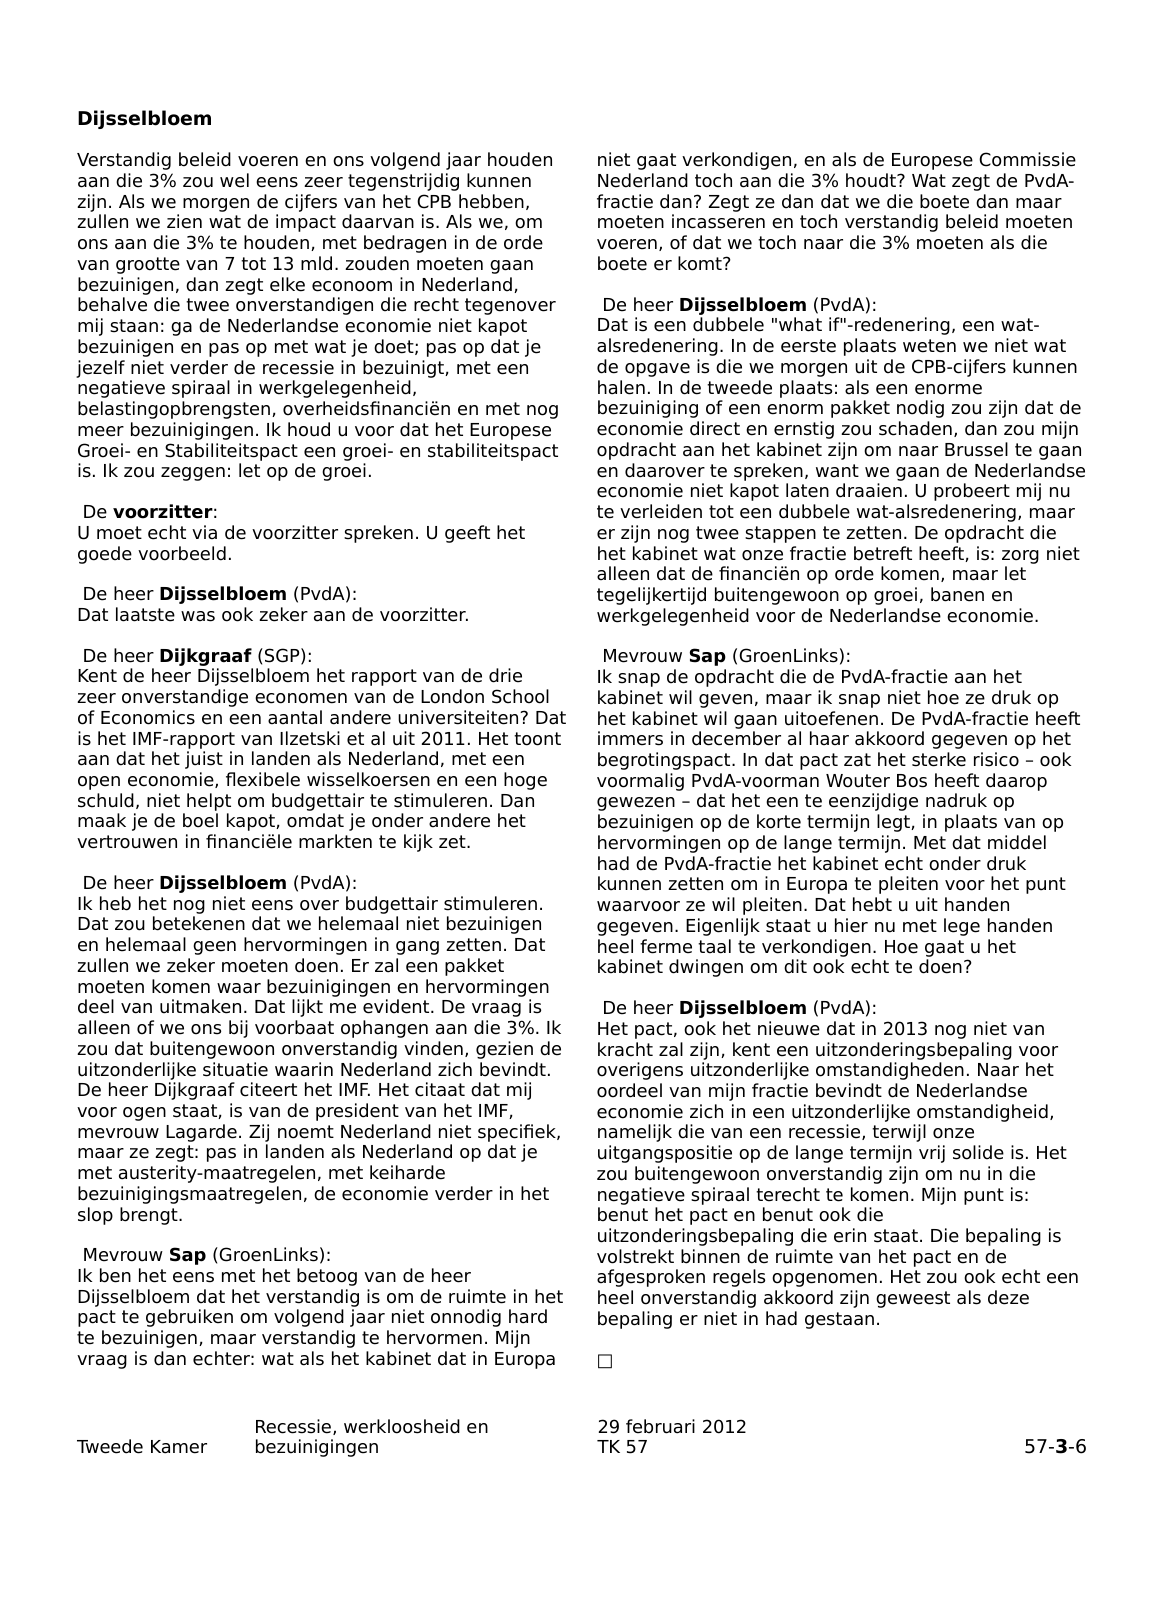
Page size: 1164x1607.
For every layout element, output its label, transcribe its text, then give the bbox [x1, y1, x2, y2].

text De voorzitter: [77, 502, 567, 523]
text □ [596, 1349, 1087, 1370]
text Verstandig beleid voeren en ons volgend jaar houden aan die 3% zou wel eens zeer tegenstrijdig kunnen zijn. Als we morgen de cijfers van het CPB hebben, zullen we zien wat de impact daarvan is. Als we, om ons aan die 3% te houden, met bedragen in de orde van grootte van 7 tot 13 mld. zouden moeten gaan bezuinigen, dan zegt elke econoom in Nederland, behalve die twee onverstandigen die recht tegenover mij staan: ga de Nederlandse economie niet kapot bezuinigen en pas op met wat je doet; pas op dat je jezelf niet verder de recessie in bezuinigt, met een negatieve spiraal in werkgelegenheid, belastingopbrengsten, overheidsfinanciën en met nog meer bezuinigingen. Ik houd u voor dat het Europese Groei- en Stabiliteitspact een groei- en stabiliteitspact is. Ik zou zeggen: let op de groei. [77, 150, 567, 482]
text De heer Dijsselbloem (PvdA): [77, 584, 567, 605]
text Dat is een dubbele "what if"-redenering, een wat-alsredenering. In de eerste plaats weten we niet wat de opgave is die we morgen uit de CPB-cijfers kunnen halen. In de tweede plaats: als een enorme bezuiniging of een enorm pakket nodig zou zijn dat de economie direct en ernstig zou schaden, dan zou mijn opdracht aan het kabinet zijn om naar Brussel te gaan en daarover te spreken, want we gaan de Nederlandse economie niet kapot laten draaien. U probeert mij nu te verleiden tot een dubbele wat-alsredenering, maar er zijn nog twee stappen te zetten. De opdracht die het kabinet wat onze fractie betreft heeft, is: zorg niet alleen dat de financiën op orde komen, maar let tegelijkertijd buitengewoon op groei, banen en werkgelegenheid voor de Nederlandse economie. [596, 315, 1087, 626]
text Het pact, ook het nieuwe dat in 2013 nog niet van kracht zal zijn, kent een uitzonderingsbepaling voor overigens uitzonderlijke omstandigheden. Naar het oordeel van mijn fractie bevindt de Nederlandse economie zich in een uitzonderlijke omstandigheid, namelijk die van een recessie, terwijl onze uitgangspositie op de lange termijn vrij solide is. Het zou buitengewoon onverstandig zijn om nu in die negatieve spiraal terecht te komen. Mijn punt is: benut het pact en benut ook die uitzonderingsbepaling die erin staat. Die bepaling is volstrekt binnen de ruimte van het pact en de afgesproken regels opgenomen. Het zou ook echt een heel onverstandig akkoord zijn geweest als deze bepaling er niet in had gestaan. [596, 1019, 1087, 1329]
text Kent de heer Dijsselbloem het rapport van de drie zeer onverstandige economen van de London School of Economics en een aantal andere universiteiten? Dat is het IMF-rapport van Ilzetski et al uit 2011. Het toont aan dat het juist in landen als Nederland, met een open economie, flexibele wisselkoersen en een hoge schuld, niet helpt om budgettair te stimuleren. Dan maak je de boel kapot, omdat je onder andere het vertrouwen in financiële markten te kijk zet. [77, 666, 567, 853]
text U moet echt via de voorzitter spreken. U geeft het goede voorbeeld. [77, 523, 567, 564]
text niet gaat verkondigen, en als de Europese Commissie Nederland toch aan die 3% houdt? Wat zegt de PvdA-fractie dan? Zegt ze dan dat we die boete dan maar moeten incasseren en toch verstandig beleid moeten voeren, of dat we toch naar die 3% moeten als die boete er komt? [596, 150, 1087, 274]
text Mevrouw Sap (GroenLinks): [77, 1245, 567, 1266]
text Dat laatste was ook zeker aan de voorzitter. [77, 605, 567, 626]
text De heer Dijkgraaf (SGP): [77, 646, 567, 666]
text De heer Dijsselbloem (PvdA): [77, 873, 567, 893]
text De heer Dijsselbloem (PvdA): [596, 294, 1087, 315]
text De heer Dijsselbloem (PvdA): [596, 998, 1087, 1019]
text Mevrouw Sap (GroenLinks): [596, 646, 1087, 667]
text Ik snap de opdracht die de PvdA-fractie aan het kabinet wil geven, maar ik snap niet hoe ze druk op het kabinet wil gaan uitoefenen. De PvdA-fractie heeft immers in december al haar akkoord gegeven op het begrotingspact. In dat pact zat het sterke risico – ook voormalig PvdA-voorman Wouter Bos heeft daarop gewezen – dat het een te eenzijdige nadruk op bezuinigen op de korte termijn legt, in plaats van op hervormingen op de lange termijn. Met dat middel had de PvdA-fractie het kabinet echt onder druk kunnen zetten om in Europa te pleiten voor het punt waarvoor ze wil pleiten. Dat hebt u uit handen gegeven. Eigenlijk staat u hier nu met lege handen heel ferme taal te verkondigen. Hoe gaat u het kabinet dwingen om dit ook echt te doen? [596, 667, 1087, 978]
text Ik ben het eens met het betoog van de heer Dijsselbloem dat het verstandig is om de ruimte in het pact te gebruiken om volgend jaar niet onnodig hard te bezuinigen, maar verstandig te hervormen. Mijn vraag is dan echter: wat als het kabinet dat in Europa [77, 1266, 567, 1369]
text Ik heb het nog niet eens over budgettair stimuleren. Dat zou betekenen dat we helemaal niet bezuinigen en helemaal geen hervormingen in gang zetten. Dat zullen we zeker moeten doen. Er zal een pakket moeten komen waar bezuinigingen en hervormingen deel van uitmaken. Dat lijkt me evident. De vraag is alleen of we ons bij voorbaat ophangen aan die 3%. Ik zou dat buitengewoon onverstandig vinden, gezien de uitzonderlijke situatie waarin Nederland zich bevindt. De heer Dijkgraaf citeert het IMF. Het citaat dat mij voor ogen staat, is van de president van het IMF, mevrouw Lagarde. Zij noemt Nederland niet specifiek, maar ze zegt: pas in landen als Nederland op dat je met austerity-maatregelen, met keiharde bezuinigingsmaatregelen, de economie verder in het slop brengt. [77, 893, 567, 1225]
